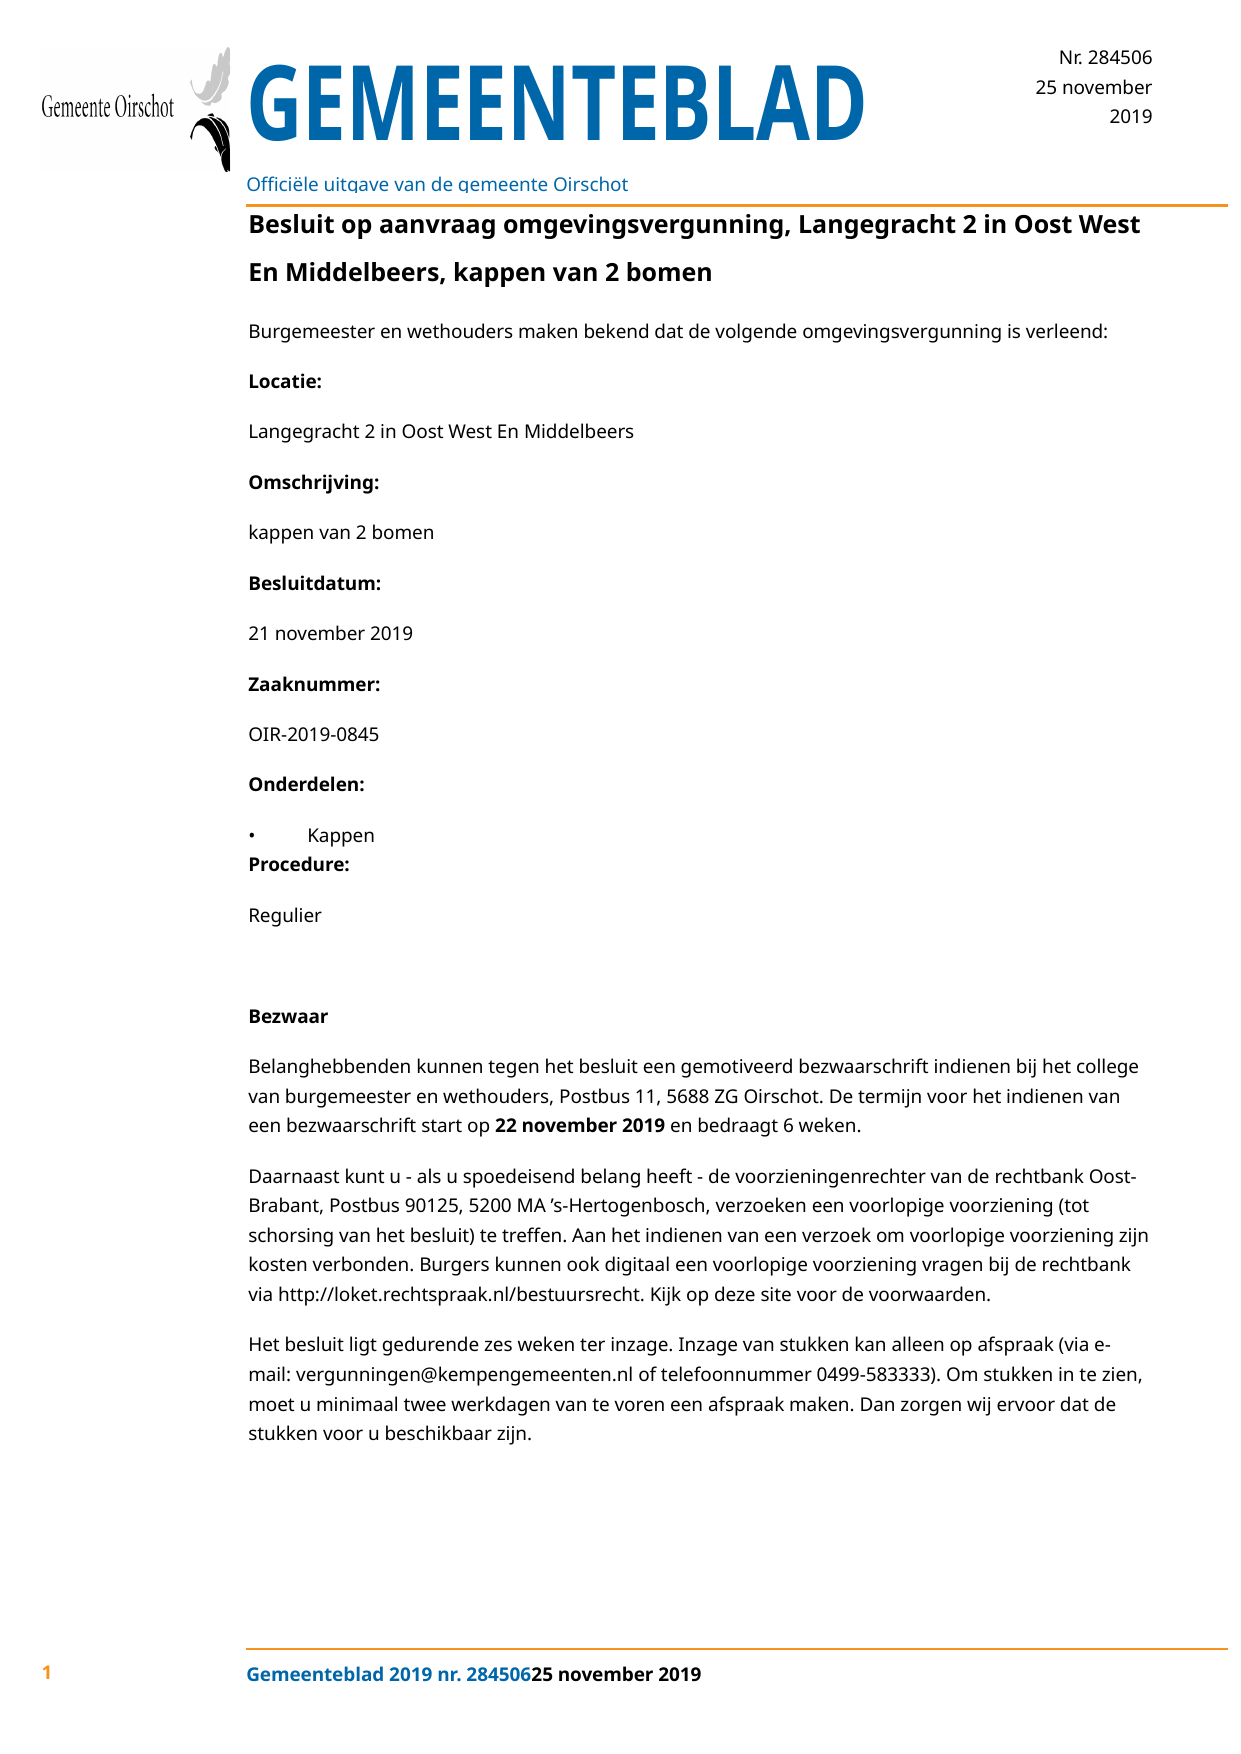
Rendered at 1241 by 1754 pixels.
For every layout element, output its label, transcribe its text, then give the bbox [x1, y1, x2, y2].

text Zaaknummer: [248, 671, 1152, 697]
picture [41, 47, 231, 172]
text Besluit op aanvraag omgevingsvergunning, Langegracht 2 in Oost West En Middelbeers, kappen van 2 bomen [248, 207, 1152, 288]
text Procedure: [248, 852, 1152, 877]
text OIR-2019-0845 [248, 721, 1152, 747]
text Locatie: [248, 368, 1152, 394]
text Het besluit ligt gedurende zes weken ter inzage. Inzage van stukken kan alleen op afspraak (via e-mail: vergunningen@kempengemeenten.nl of telefoonnummer 0499-583333). Om stukken in te zien, moet u minimaal twee werkdagen van te voren een afspraak maken. Dan zorgen wij ervoor dat de stukken voor u beschikbaar zijn. [248, 1332, 1152, 1446]
text 21 november 2019 [248, 620, 1152, 646]
text Omschrijving: [248, 469, 1152, 495]
text Regulier [248, 902, 1152, 928]
text Langegracht 2 in Oost West En Middelbeers [248, 419, 1152, 444]
text Onderdelen: [248, 772, 1152, 797]
text Bezwaar [248, 1003, 1152, 1029]
text kappen van 2 bomen [248, 519, 1152, 545]
text Belanghebbenden kunnen tegen het besluit een gemotiveerd bezwaarschrift indienen bij het college van burgemeester en wethouders, Postbus 11, 5688 ZG Oirschot. De termijn voor het indienen van een bezwaarschrift start op 22 november 2019 en bedraagt 6 weken. [248, 1053, 1152, 1138]
text Daarnaast kunt u - als u spoedeisend belang heeft - de voorzieningenrechter van de rechtbank Oost-Brabant, Postbus 90125, 5200 MA ’s-Hertogenbosch, verzoeken een voorlopige voorziening (tot schorsing van het besluit) te treffen. Aan het indienen van een verzoek om voorlopige voorziening zijn kosten verbonden. Burgers kunnen ook digitaal een voorlopige voorziening vragen bij de rechtbank via http://loket.rechtspraak.nl/bestuursrecht. Kijk op deze site voor de voorwaarden. [248, 1163, 1152, 1307]
list Kappen [248, 822, 1152, 848]
text Burgemeester en wethouders maken bekend dat de volgende omgevingsvergunning is verleend: [248, 318, 1152, 344]
text Besluitdatum: [248, 570, 1152, 596]
